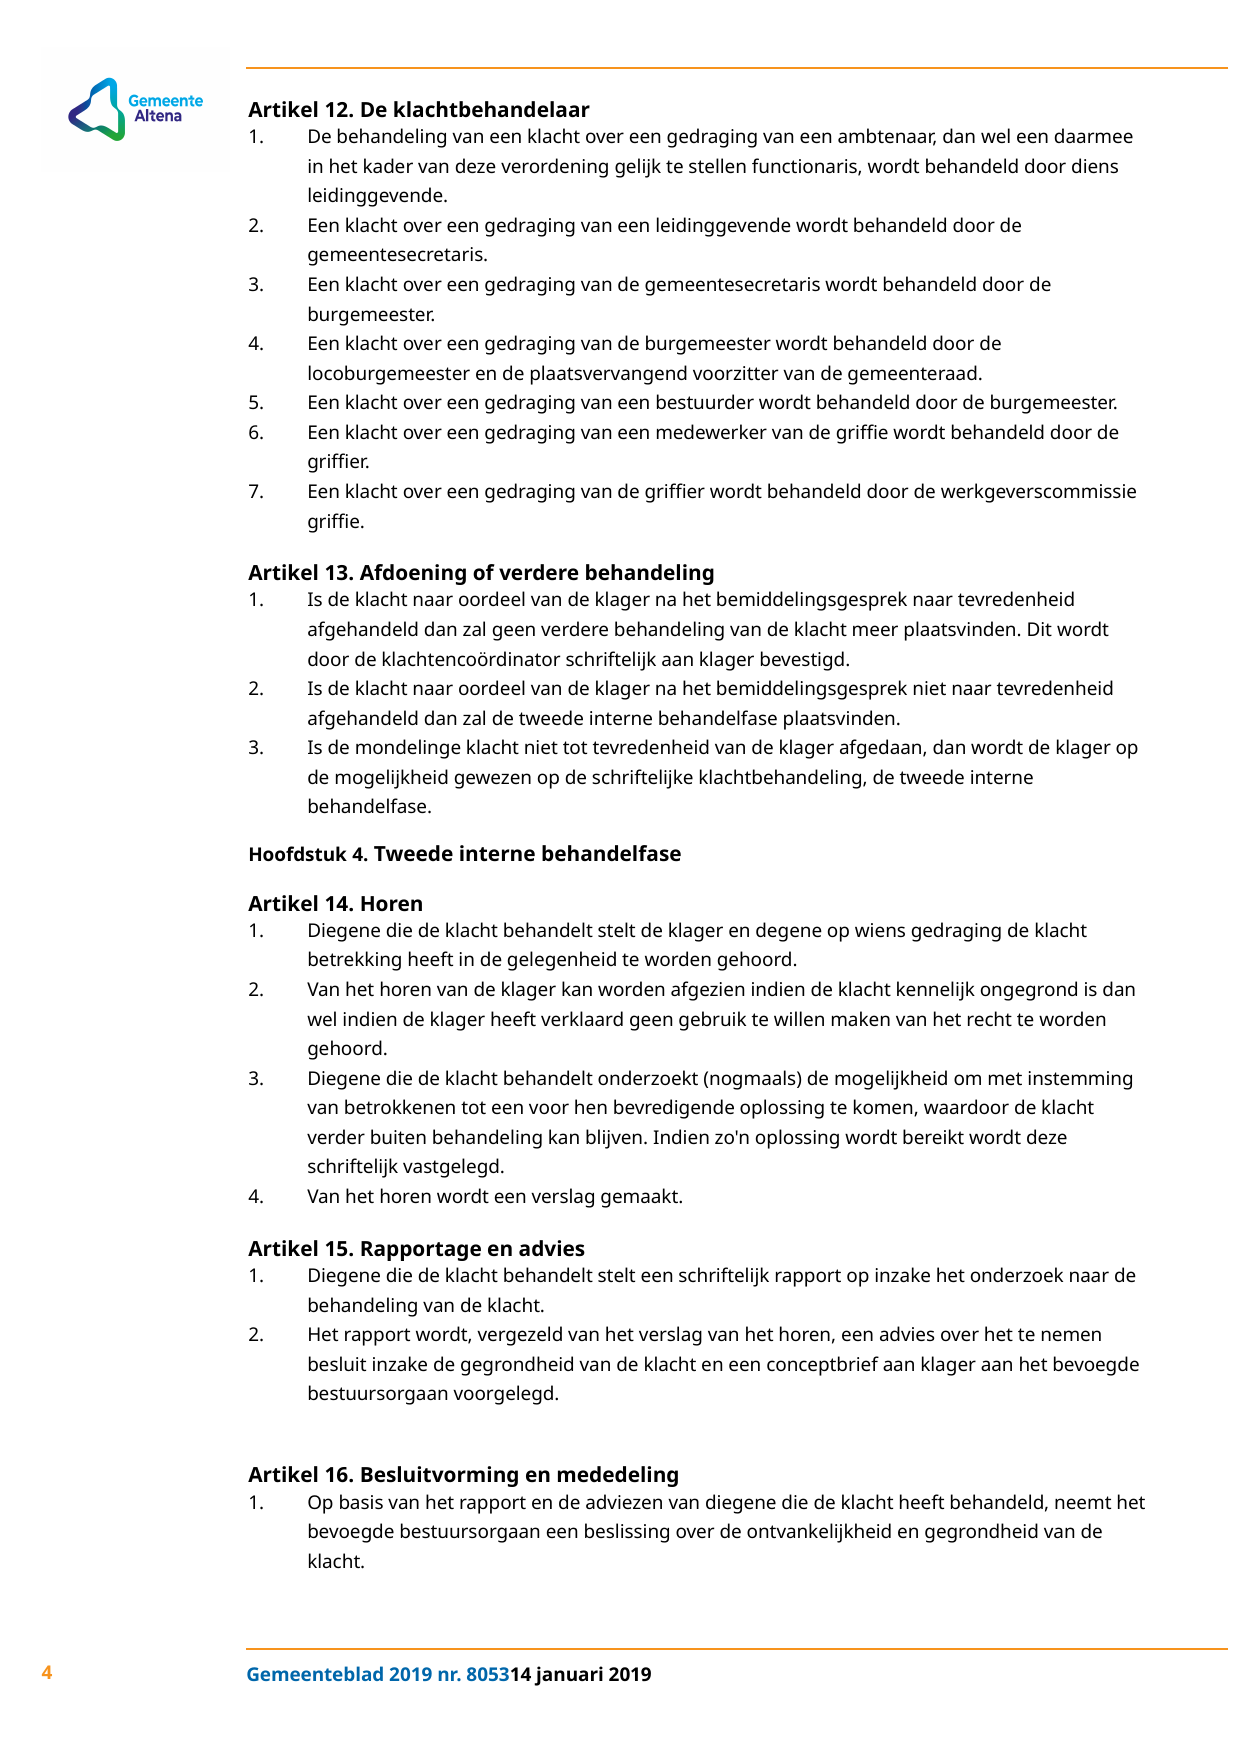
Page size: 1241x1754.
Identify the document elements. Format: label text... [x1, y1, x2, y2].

list Een klacht over een gedraging van de griffier wordt behandeld door de werkgeverscommissie griffie. [248, 478, 1152, 533]
text Artikel 12. De klachtbehandelaar [248, 95, 1152, 123]
list Van het horen van de klager kan worden afgezien indien de klacht kennelijk ongegrond is dan wel indien de klager heeft verklaard geen gebruik te willen maken van het recht te worden gehoord. [248, 976, 1152, 1061]
list Een klacht over een gedraging van de burgemeester wordt behandeld door de locoburgemeester en de plaatsvervangend voorzitter van de gemeenteraad. [248, 330, 1152, 386]
text Artikel 14. Horen [248, 889, 1152, 917]
list Is de klacht naar oordeel van de klager na het bemiddelingsgesprek niet naar tevredenheid afgehandeld dan zal de tweede interne behandelfase plaatsvinden. [248, 675, 1152, 731]
list Van het horen wordt een verslag gemaakt. [248, 1183, 1152, 1209]
list Diegene die de klacht behandelt onderzoekt (nogmaals) de mogelijkheid om met instemming van betrokkenen tot een voor hen bevredigende oplossing te komen, waardoor de klacht verder buiten behandeling kan blijven. Indien zo'n oplossing wordt bereikt wordt deze schriftelijk vastgelegd. [248, 1065, 1152, 1179]
list Diegene die de klacht behandelt stelt een schriftelijk rapport op inzake het onderzoek naar de behandeling van de klacht. [248, 1262, 1152, 1317]
text Hoofdstuk 4. Tweede interne behandelfase [248, 839, 1152, 868]
text Artikel 16. Besluitvorming en mededeling [248, 1461, 1152, 1489]
list Is de klacht naar oordeel van de klager na het bemiddelingsgesprek naar tevredenheid afgehandeld dan zal geen verdere behandeling van de klacht meer plaatsvinden. Dit wordt door de klachtencoördinator schriftelijk aan klager bevestigd. [248, 587, 1152, 672]
list Het rapport wordt, vergezeld van het verslag van het horen, een advies over het te nemen besluit inzake de gegrondheid van de klacht en een conceptbrief aan klager aan het bevoegde bestuursorgaan voorgelegd. [248, 1321, 1152, 1406]
list Diegene die de klacht behandelt stelt de klager en degene op wiens gedraging de klacht betrekking heeft in de gelegenheid te worden gehoord. [248, 917, 1152, 972]
list Een klacht over een gedraging van een medewerker van de griffie wordt behandeld door de griffier. [248, 419, 1152, 474]
list Op basis van het rapport en de adviezen van diegene die de klacht heeft behandeld, neemt het bevoegde bestuursorgaan een beslissing over de ontvankelijkheid en gegrondheid van de klacht. [248, 1489, 1152, 1574]
list Is de mondelinge klacht niet tot tevredenheid van de klager afgedaan, dan wordt de klager op de mogelijkheid gewezen op de schriftelijke klachtbehandeling, de tweede interne behandelfase. [248, 734, 1152, 819]
list Een klacht over een gedraging van een leidinggevende wordt behandeld door de gemeentesecretaris. [248, 212, 1152, 267]
text Artikel 13. Afdoening of verdere behandeling [248, 558, 1152, 587]
picture [41, 47, 231, 172]
text Artikel 15. Rapportage en advies [248, 1234, 1152, 1262]
list De behandeling van een klacht over een gedraging van een ambtenaar, dan wel een daarmee in het kader van deze verordening gelijk te stellen functionaris, wordt behandeld door diens leidinggevende. [248, 123, 1152, 208]
list Een klacht over een gedraging van een bestuurder wordt behandeld door de burgemeester. [248, 389, 1152, 415]
list Een klacht over een gedraging van de gemeentesecretaris wordt behandeld door de burgemeester. [248, 271, 1152, 326]
